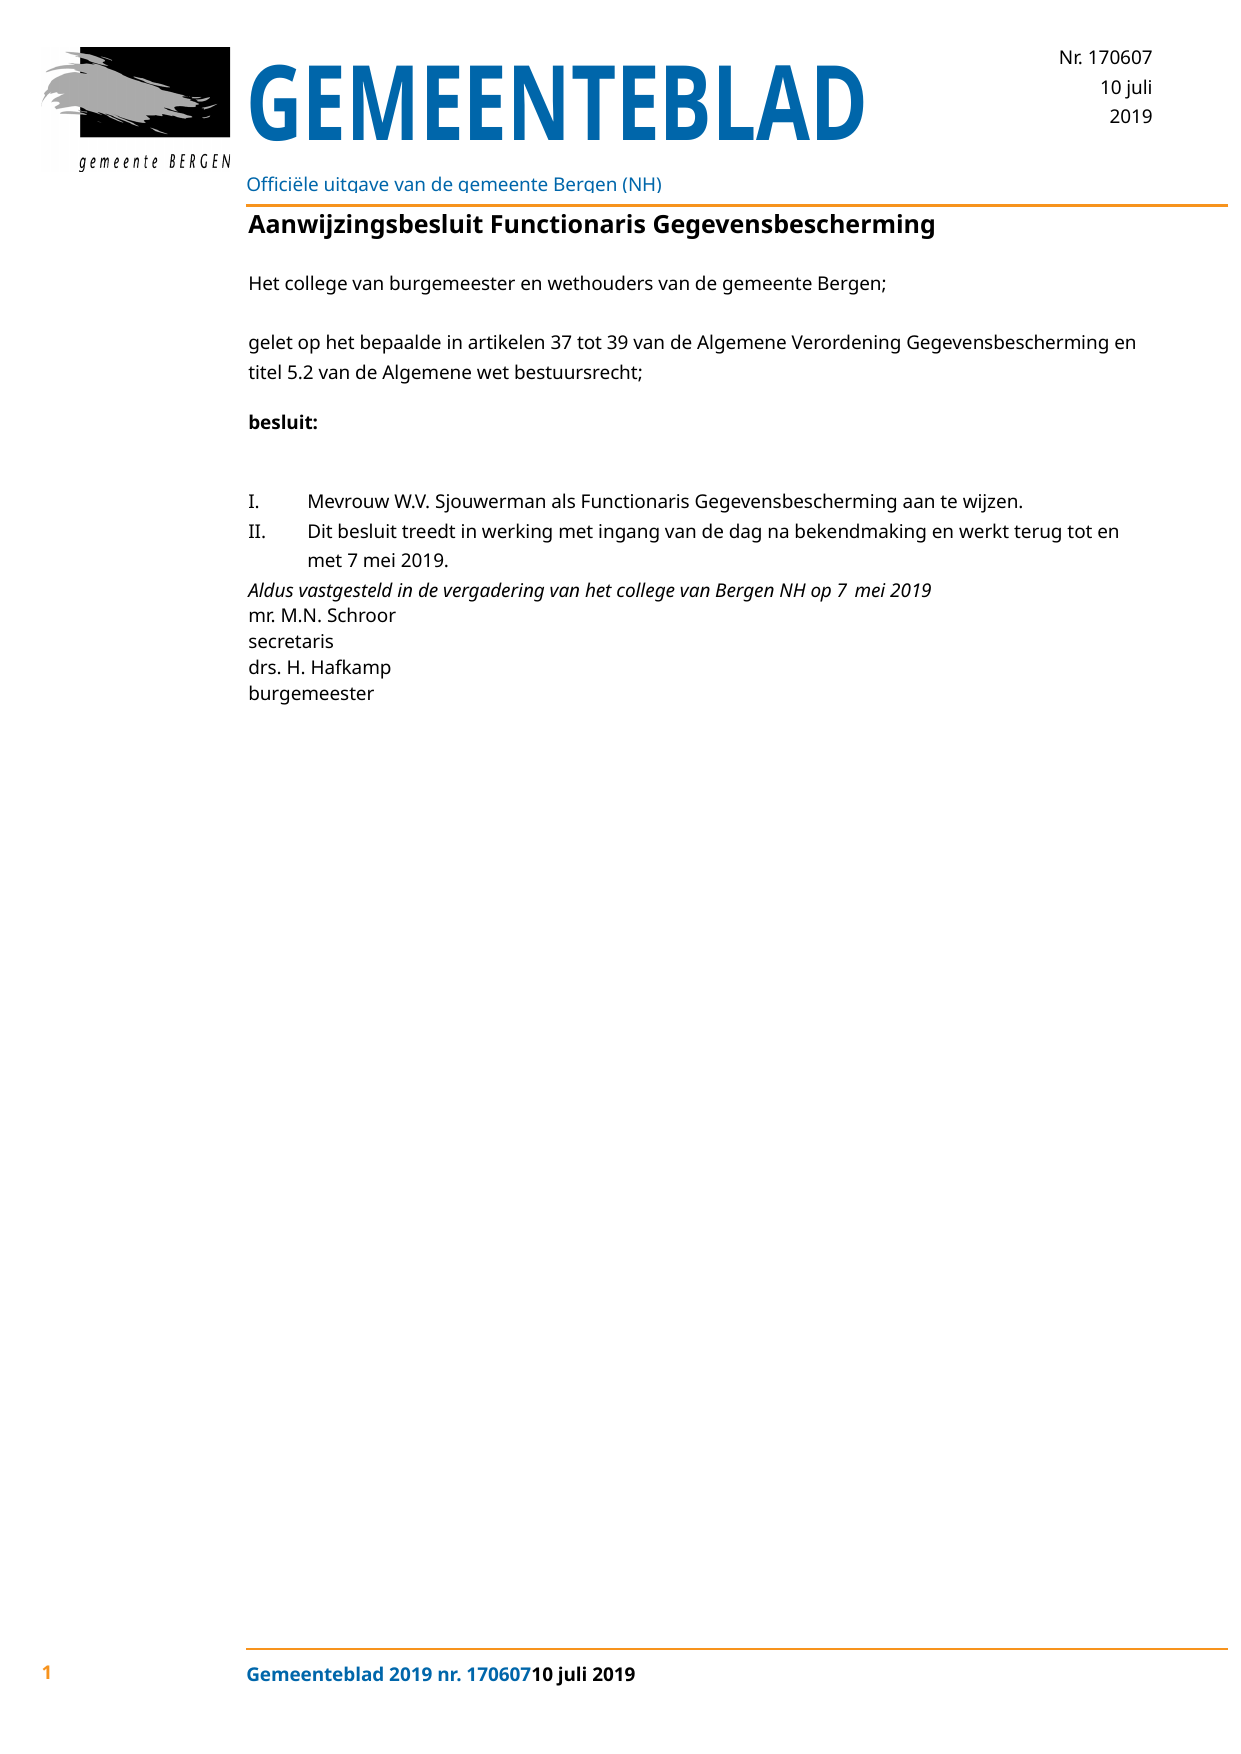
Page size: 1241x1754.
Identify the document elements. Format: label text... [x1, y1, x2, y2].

text secretaris [248, 628, 1152, 654]
text Aldus vastgesteld in de vergadering van het college van Bergen NH op 7 mei 2019 [248, 577, 1152, 603]
list Mevrouw W.V. Sjouwerman als Functionaris Gegevensbescherming aan te wijzen. [248, 488, 1152, 514]
text mr. M.N. Schroor [248, 603, 1152, 628]
text gelet op het bepaalde in artikelen 37 tot 39 van de Algemene Verordening Gegevensbescherming en titel 5.2 van de Algemene wet bestuursrecht; [248, 329, 1152, 385]
text burgemeester [248, 680, 1152, 706]
text Aanwijzingsbesluit Functionaris Gegevensbescherming [248, 207, 1152, 241]
text drs. H. Hafkamp [248, 654, 1152, 680]
list Dit besluit treedt in werking met ingang van de dag na bekendmaking en werkt terug tot en met 7 mei 2019. [248, 518, 1152, 573]
picture [41, 47, 231, 172]
text besluit: [248, 409, 1152, 435]
text Het college van burgemeester en wethouders van de gemeente Bergen; [248, 270, 1152, 296]
